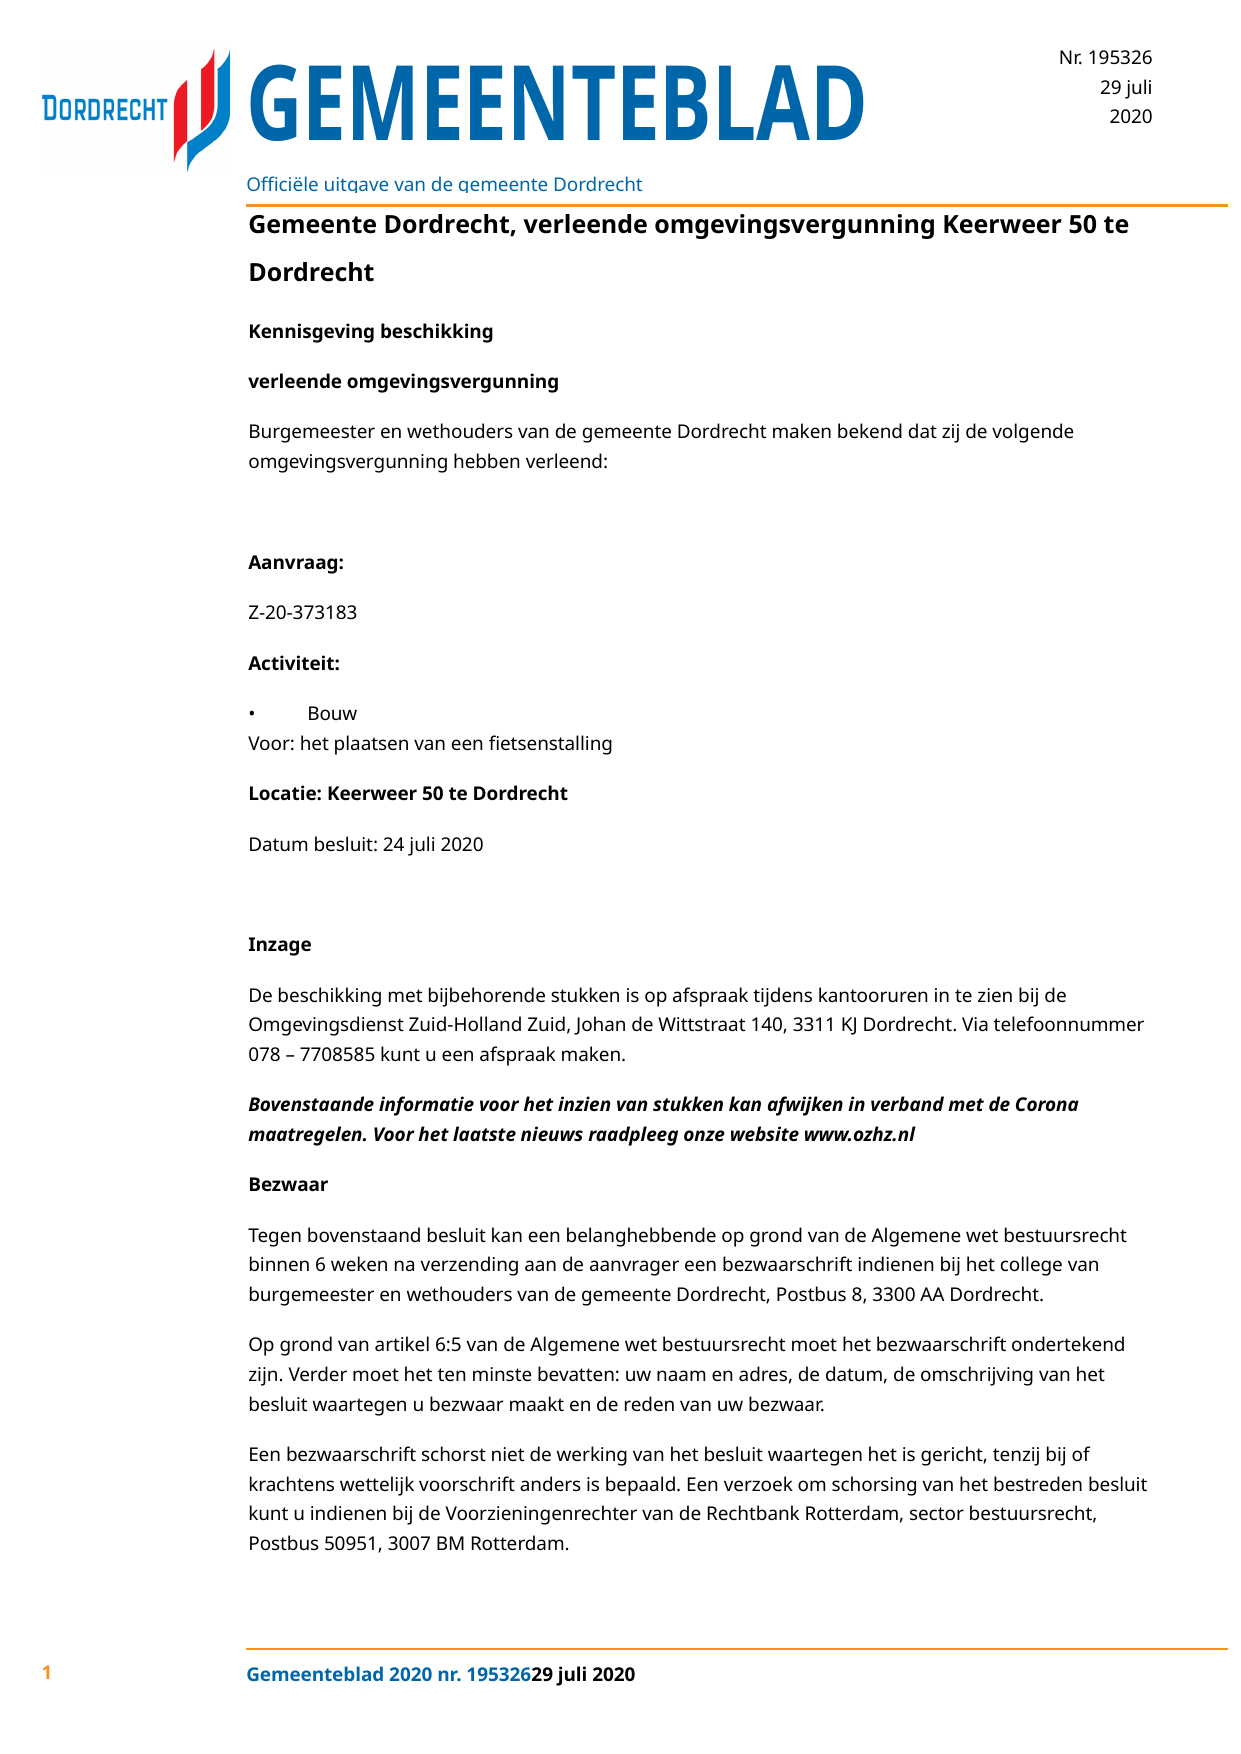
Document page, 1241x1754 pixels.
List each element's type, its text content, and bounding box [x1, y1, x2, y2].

text Aanvraag: [248, 549, 1152, 575]
text Kennisgeving beschikking [248, 318, 1152, 344]
text Bovenstaande informatie voor het inzien van stukken kan afwijken in verband met de Corona maatregelen. Voor het laatste nieuws raadpleeg onze website www.ozhz.nl [248, 1092, 1152, 1147]
text Tegen bovenstaand besluit kan een belanghebbende op grond van de Algemene wet bestuursrecht binnen 6 weken na verzending aan de aanvrager een bezwaarschrift indienen bij het college van burgemeester en wethouders van de gemeente Dordrecht, Postbus 8, 3300 AA Dordrecht. [248, 1222, 1152, 1307]
text verleende omgevingsvergunning [248, 368, 1152, 394]
text Bezwaar [248, 1172, 1152, 1197]
text Locatie: Keerweer 50 te Dordrecht [248, 780, 1152, 806]
text De beschikking met bijbehorende stukken is op afspraak tijdens kantooruren in te zien bij de Omgevingsdienst Zuid-Holland Zuid, Johan de Wittstraat 140, 3311 KJ Dordrecht. Via telefoonnummer 078 – 7708585 kunt u een afspraak maken. [248, 982, 1152, 1067]
text Gemeente Dordrecht, verleende omgevingsvergunning Keerweer 50 te Dordrecht [248, 207, 1152, 288]
text Z-20-373183 [248, 599, 1152, 625]
text Activiteit: [248, 650, 1152, 676]
text Burgemeester en wethouders van de gemeente Dordrecht maken bekend dat zij de volgende omgevingsvergunning hebben verleend: [248, 419, 1152, 474]
text Inzage [248, 932, 1152, 957]
list Bouw [248, 700, 1152, 726]
text Voor: het plaatsen van een fietsenstalling [248, 730, 1152, 756]
text Datum besluit: 24 juli 2020 [248, 831, 1152, 857]
picture [41, 47, 231, 172]
text Een bezwaarschrift schorst niet de werking van het besluit waartegen het is gericht, tenzij bij of krachtens wettelijk voorschrift anders is bepaald. Een verzoek om schorsing van het bestreden besluit kunt u indienen bij de Voorzieningenrechter van de Rechtbank Rotterdam, sector bestuursrecht, Postbus 50951, 3007 BM Rotterdam. [248, 1441, 1152, 1556]
text Op grond van artikel 6:5 van de Algemene wet bestuursrecht moet het bezwaarschrift ondertekend zijn. Verder moet het ten minste bevatten: uw naam en adres, de datum, de omschrijving van het besluit waartegen u bezwaar maakt en de reden van uw bezwaar. [248, 1332, 1152, 1417]
